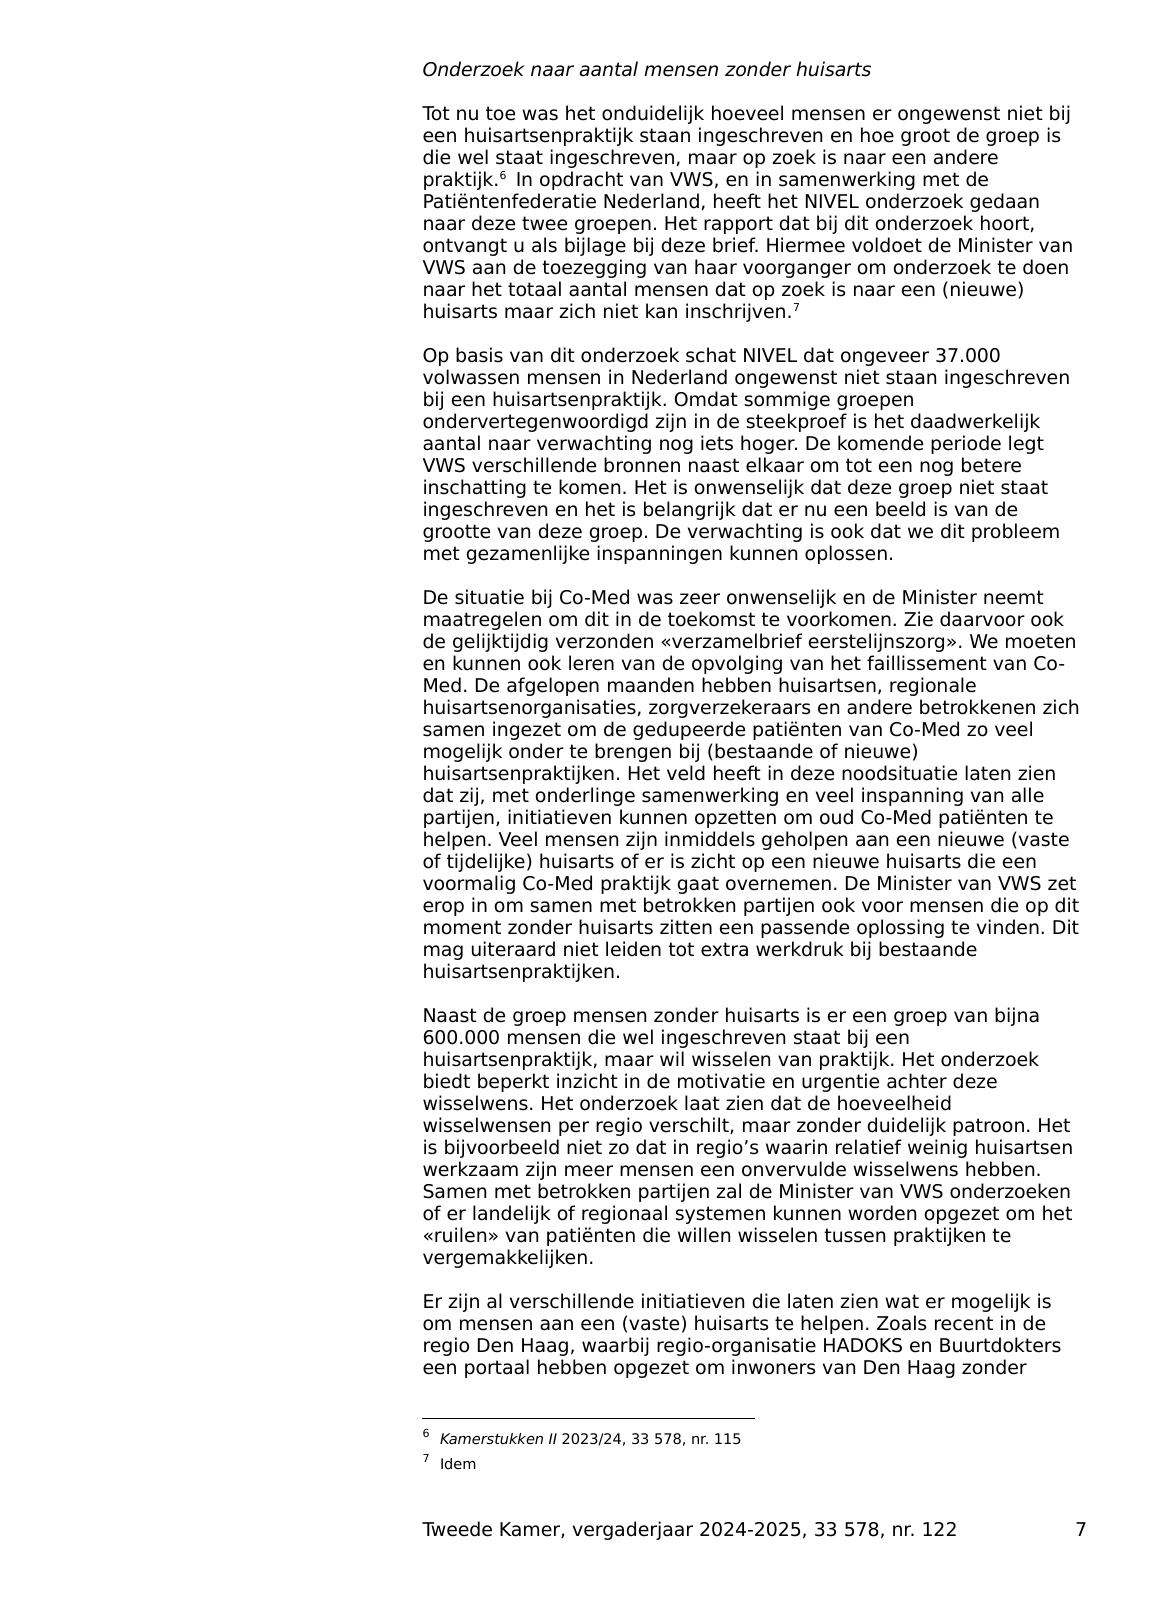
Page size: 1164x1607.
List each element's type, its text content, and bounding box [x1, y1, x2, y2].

text Idem [422, 1452, 1087, 1474]
text De situatie bij Co-Med was zeer onwenselijk en de Minister neemt maatregelen om dit in de toekomst te voorkomen. Zie daarvoor ook de gelijktijdig verzonden «verzamelbrief eerstelijnszorg». We moeten en kunnen ook leren van de opvolging van het faillissement van Co-Med. De afgelopen maanden hebben huisartsen, regionale huisartsenorganisaties, zorgverzekeraars en andere betrokkenen zich samen ingezet om de gedupeerde patiënten van Co-Med zo veel mogelijk onder te brengen bij (bestaande of nieuwe) huisartsenpraktijken. Het veld heeft in deze noodsituatie laten zien dat zij, met onderlinge samenwerking en veel inspanning van alle partijen, initiatieven kunnen opzetten om oud Co-Med patiënten te helpen. Veel mensen zijn inmiddels geholpen aan een nieuwe (vaste of tijdelijke) huisarts of er is zicht op een nieuwe huisarts die een voormalig Co-Med praktijk gaat overnemen. De Minister van VWS zet erop in om samen met betrokken partijen ook voor mensen die op dit moment zonder huisarts zitten een passende oplossing te vinden. Dit mag uiteraard niet leiden tot extra werkdruk bij bestaande huisartsenpraktijken. [422, 587, 1087, 983]
subtitle Onderzoek naar aantal mensen zonder huisarts [422, 59, 1087, 81]
text Kamerstukken II 2023/24, 33 578, nr. 115 [422, 1427, 1087, 1449]
text Op basis van dit onderzoek schat NIVEL dat ongeveer 37.000 volwassen mensen in Nederland ongewenst niet staan ingeschreven bij een huisartsenpraktijk. Omdat sommige groepen ondervertegenwoordigd zijn in de steekproef is het daadwerkelijk aantal naar verwachting nog iets hoger. De komende periode legt VWS verschillende bronnen naast elkaar om tot een nog betere inschatting te komen. Het is onwenselijk dat deze groep niet staat ingeschreven en het is belangrijk dat er nu een beeld is van de grootte van deze groep. De verwachting is ook dat we dit probleem met gezamenlijke inspanningen kunnen oplossen. [422, 345, 1087, 565]
text Tot nu toe was het onduidelijk hoeveel mensen er ongewenst niet bij een huisartsenpraktijk staan ingeschreven en hoe groot de groep is die wel staat ingeschreven, maar op zoek is naar een andere praktijk. In opdracht van VWS, en in samenwerking met de Patiëntenfederatie Nederland, heeft het NIVEL onderzoek gedaan naar deze twee groepen. Het rapport dat bij dit onderzoek hoort, ontvangt u als bijlage bij deze brief. Hiermee voldoet de Minister van VWS aan de toezegging van haar voorganger om onderzoek te doen naar het totaal aantal mensen dat op zoek is naar een (nieuwe) huisarts maar zich niet kan inschrijven. [422, 103, 1087, 323]
text Er zijn al verschillende initiatieven die laten zien wat er mogelijk is om mensen aan een (vaste) huisarts te helpen. Zoals recent in de regio Den Haag, waarbij regio-organisatie HADOKS en Buurtdokters een portaal hebben opgezet om inwoners van Den Haag zonder [422, 1291, 1087, 1379]
text Naast de groep mensen zonder huisarts is er een groep van bijna 600.000 mensen die wel ingeschreven staat bij een huisartsenpraktijk, maar wil wisselen van praktijk. Het onderzoek biedt beperkt inzicht in de motivatie en urgentie achter deze wisselwens. Het onderzoek laat zien dat de hoeveelheid wisselwensen per regio verschilt, maar zonder duidelijk patroon. Het is bijvoorbeeld niet zo dat in regio’s waarin relatief weinig huisartsen werkzaam zijn meer mensen een onvervulde wisselwens hebben. Samen met betrokken partijen zal de Minister van VWS onderzoeken of er landelijk of regionaal systemen kunnen worden opgezet om het «ruilen» van patiënten die willen wisselen tussen praktijken te vergemakkelijken. [422, 1005, 1087, 1269]
